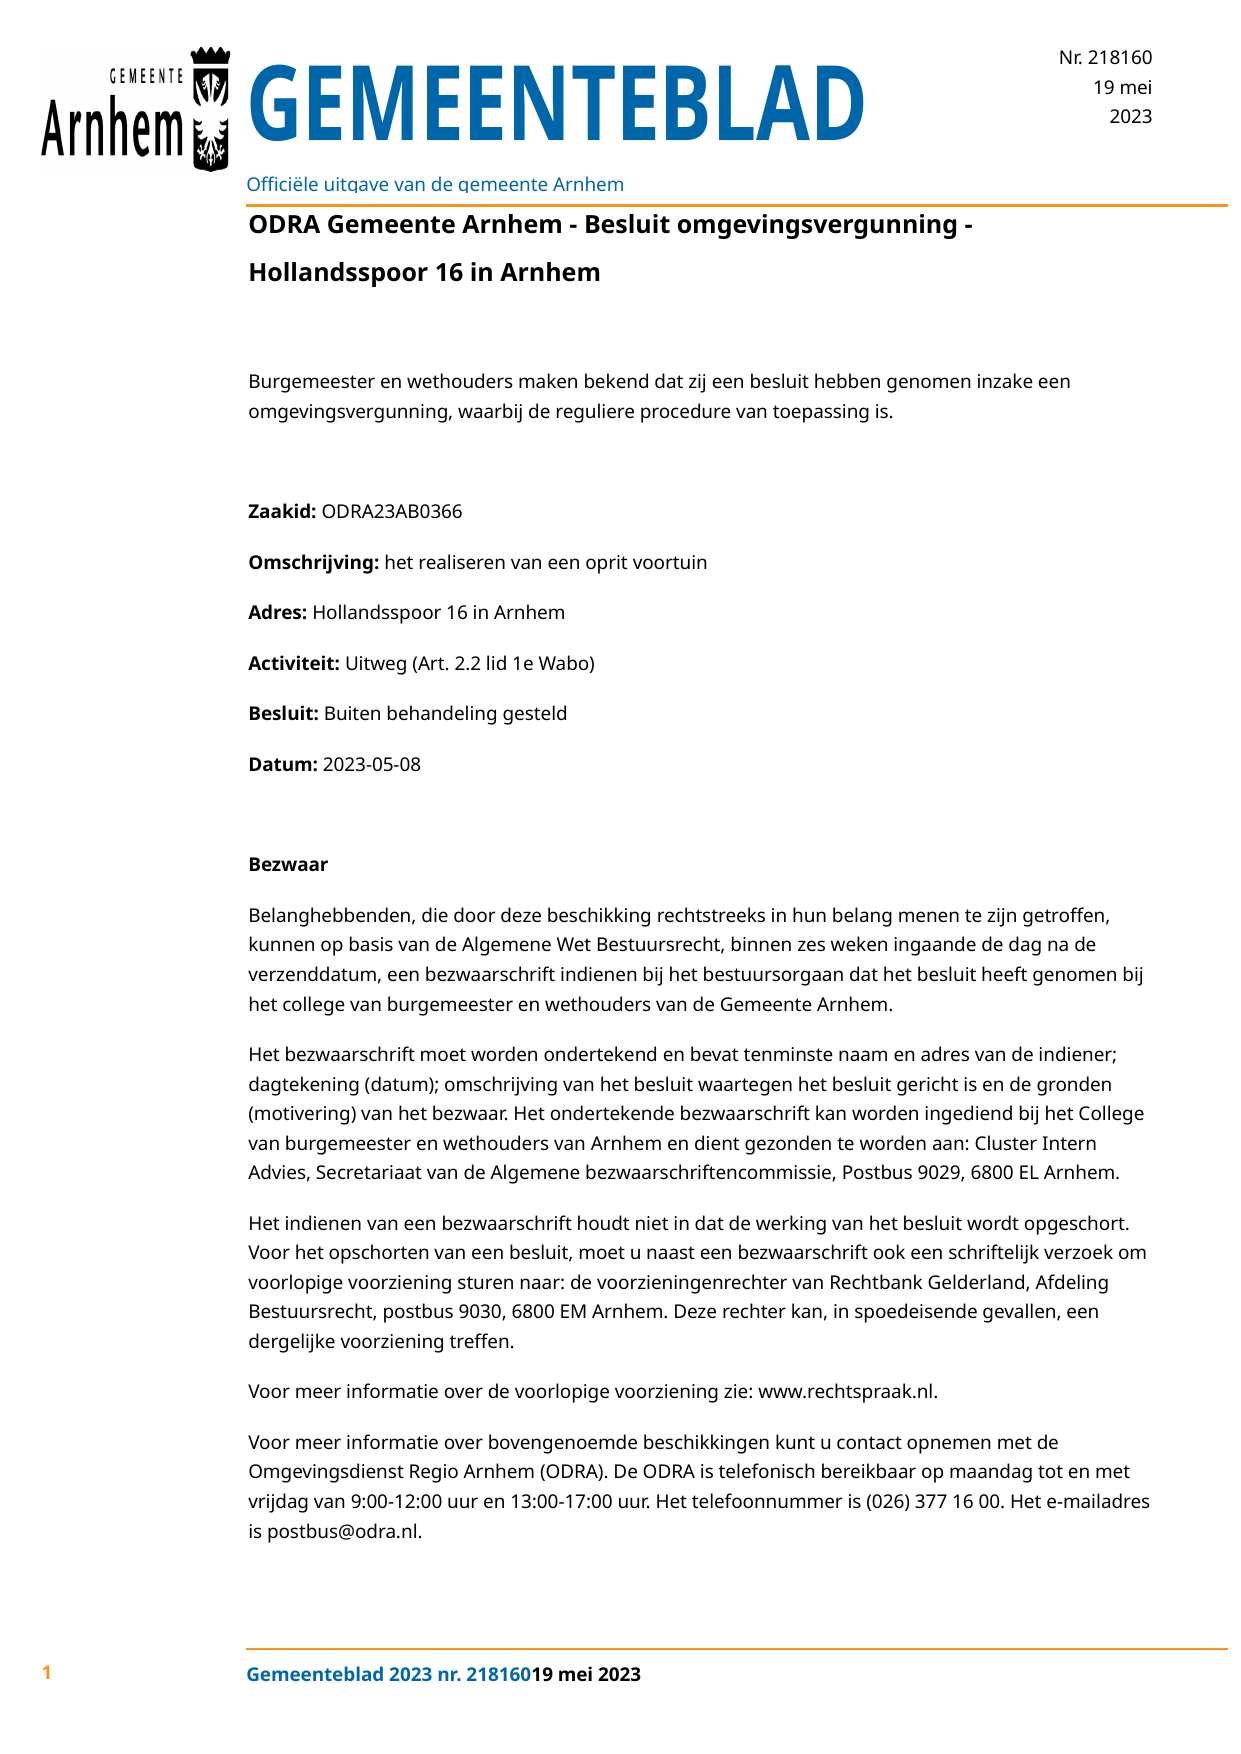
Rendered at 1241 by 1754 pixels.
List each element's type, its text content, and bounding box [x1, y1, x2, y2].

text Adres: Hollandsspoor 16 in Arnhem [248, 599, 1152, 625]
text Omschrijving: het realiseren van een oprit voortuin [248, 549, 1152, 575]
picture [41, 47, 231, 172]
text Besluit: Buiten behandeling gesteld [248, 700, 1152, 726]
text Het bezwaarschrift moet worden ondertekend en bevat tenminste naam en adres van de indiener; dagtekening (datum); omschrijving van het besluit waartegen het besluit gericht is en de gronden (motivering) van het bezwaar. Het ondertekende bezwaarschrift kan worden ingediend bij het College van burgemeester en wethouders van Arnhem en dient gezonden te worden aan: Cluster Intern Advies, Secretariaat van de Algemene bezwaarschriftencommissie, Postbus 9029, 6800 EL Arnhem. [248, 1041, 1152, 1185]
text ODRA Gemeente Arnhem - Besluit omgevingsvergunning - Hollandsspoor 16 in Arnhem [248, 207, 1152, 288]
text Voor meer informatie over bovengenoemde beschikkingen kunt u contact opnemen met de Omgevingsdienst Regio Arnhem (ODRA). De ODRA is telefonisch bereikbaar op maandag tot en met vrijdag van 9:00-12:00 uur en 13:00-17:00 uur. Het telefoonnummer is (026) 377 16 00. Het e-mailadres is postbus@odra.nl. [248, 1429, 1152, 1544]
text Activiteit: Uitweg (Art. 2.2 lid 1e Wabo) [248, 650, 1152, 676]
text Belanghebbenden, die door deze beschikking rechtstreeks in hun belang menen te zijn getroffen, kunnen op basis van de Algemene Wet Bestuursrecht, binnen zes weken ingaande de dag na de verzenddatum, een bezwaarschrift indienen bij het bestuursorgaan dat het besluit heeft genomen bij het college van burgemeester en wethouders van de Gemeente Arnhem. [248, 902, 1152, 1017]
text Datum: 2023-05-08 [248, 751, 1152, 777]
text Het indienen van een bezwaarschrift houdt niet in dat de werking van het besluit wordt opgeschort. Voor het opschorten van een besluit, moet u naast een bezwaarschrift ook een schriftelijk verzoek om voorlopige voorziening sturen naar: de voorzieningenrechter van Rechtbank Gelderland, Afdeling Bestuursrecht, postbus 9030, 6800 EM Arnhem. Deze rechter kan, in spoedeisende gevallen, een dergelijke voorziening treffen. [248, 1210, 1152, 1354]
text Burgemeester en wethouders maken bekend dat zij een besluit hebben genomen inzake een omgevingsvergunning, waarbij de reguliere procedure van toepassing is. [248, 368, 1152, 424]
text Bezwaar [248, 852, 1152, 877]
text Zaakid: ODRA23AB0366 [248, 499, 1152, 524]
text Voor meer informatie over de voorlopige voorziening zie: www.rechtspraak.nl. [248, 1379, 1152, 1404]
